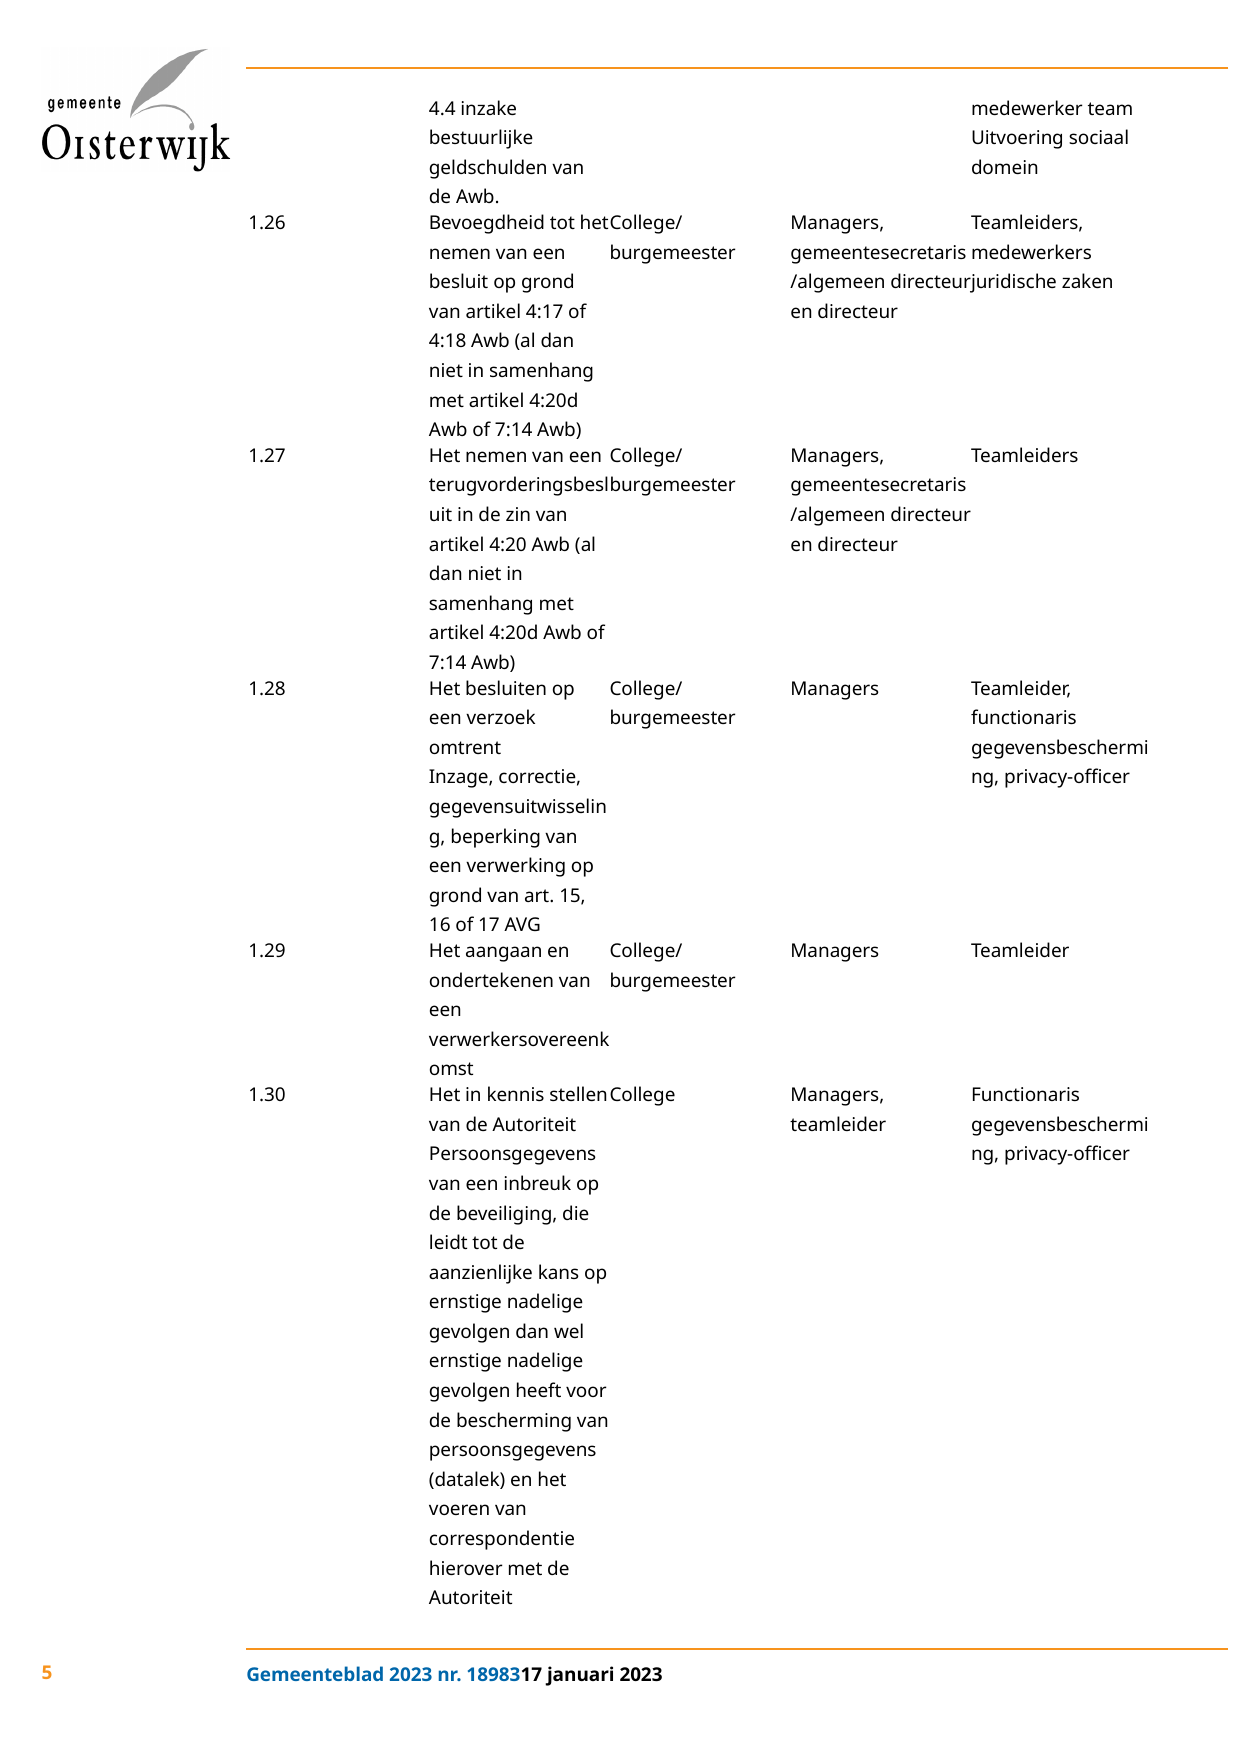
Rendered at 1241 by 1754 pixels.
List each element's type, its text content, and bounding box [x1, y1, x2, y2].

table_cell Managers, gemeentesecretaris/algemeen directeur en directeur [790, 442, 971, 675]
table_cell College/burgemeester [609, 937, 790, 1081]
table_cell [790, 95, 971, 209]
table_cell 1.26 [248, 209, 429, 442]
table_cell Teamleider [971, 937, 1152, 1081]
table_cell College/burgemeester [609, 442, 790, 675]
table_cell [609, 95, 790, 209]
table_cell Het in kennis stellen van de Autoriteit Persoonsgegevens van een inbreuk op de beveiliging, die leidt tot de aanzienlijke kans op ernstige nadelige gevolgen dan wel ernstige nadelige gevolgen heeft voor de bescherming van persoonsgegevens (datalek) en het voeren van correspondentie hierover met de Autoriteit [429, 1081, 609, 1610]
table_cell 1.30 [248, 1081, 429, 1610]
table_cell 1.28 [248, 675, 429, 937]
table_cell Managers [790, 937, 971, 1081]
table_cell Managers [790, 675, 971, 937]
table_cell College [609, 1081, 790, 1610]
table_cell Teamleiders [971, 442, 1152, 675]
table_cell 4.4 inzake bestuurlijke geldschulden van de Awb. [429, 95, 609, 209]
table_cell Bevoegdheid tot het nemen van een besluit op grond van artikel 4:17 of 4:18 Awb (al dan niet in samenhang met artikel 4:20d Awb of 7:14 Awb) [429, 209, 609, 442]
table_cell College/burgemeester [609, 675, 790, 937]
table_cell College/ burgemeester [609, 209, 790, 442]
table_cell Teamleider, functionaris gegevensbescherming, privacy-officer [971, 675, 1152, 937]
picture [41, 47, 231, 172]
table_cell Managers, teamleider [790, 1081, 971, 1610]
table_cell 1.29 [248, 937, 429, 1081]
table_cell Functionaris gegevensbescherming, privacy-officer [971, 1081, 1152, 1610]
table_cell Teamleiders, medewerkers juridische zaken [971, 209, 1152, 442]
table_cell Het besluiten op een verzoek omtrent Inzage, correctie, gegevensuitwisseling, beperking van een verwerking op grond van art. 15, 16 of 17 AVG [429, 675, 609, 937]
table_cell Het aangaan en ondertekenen van een verwerkersovereenkomst [429, 937, 609, 1081]
table_cell 1.27 [248, 442, 429, 675]
table_cell Managers, gemeentesecretaris/algemeen directeur en directeur [790, 209, 971, 442]
table_cell Het nemen van een terugvorderingsbesluit in de zin van artikel 4:20 Awb (al dan niet in samenhang met artikel 4:20d Awb of 7:14 Awb) [429, 442, 609, 675]
table_cell medewerker team Uitvoering sociaal domein [971, 95, 1152, 209]
table_cell [248, 95, 429, 209]
